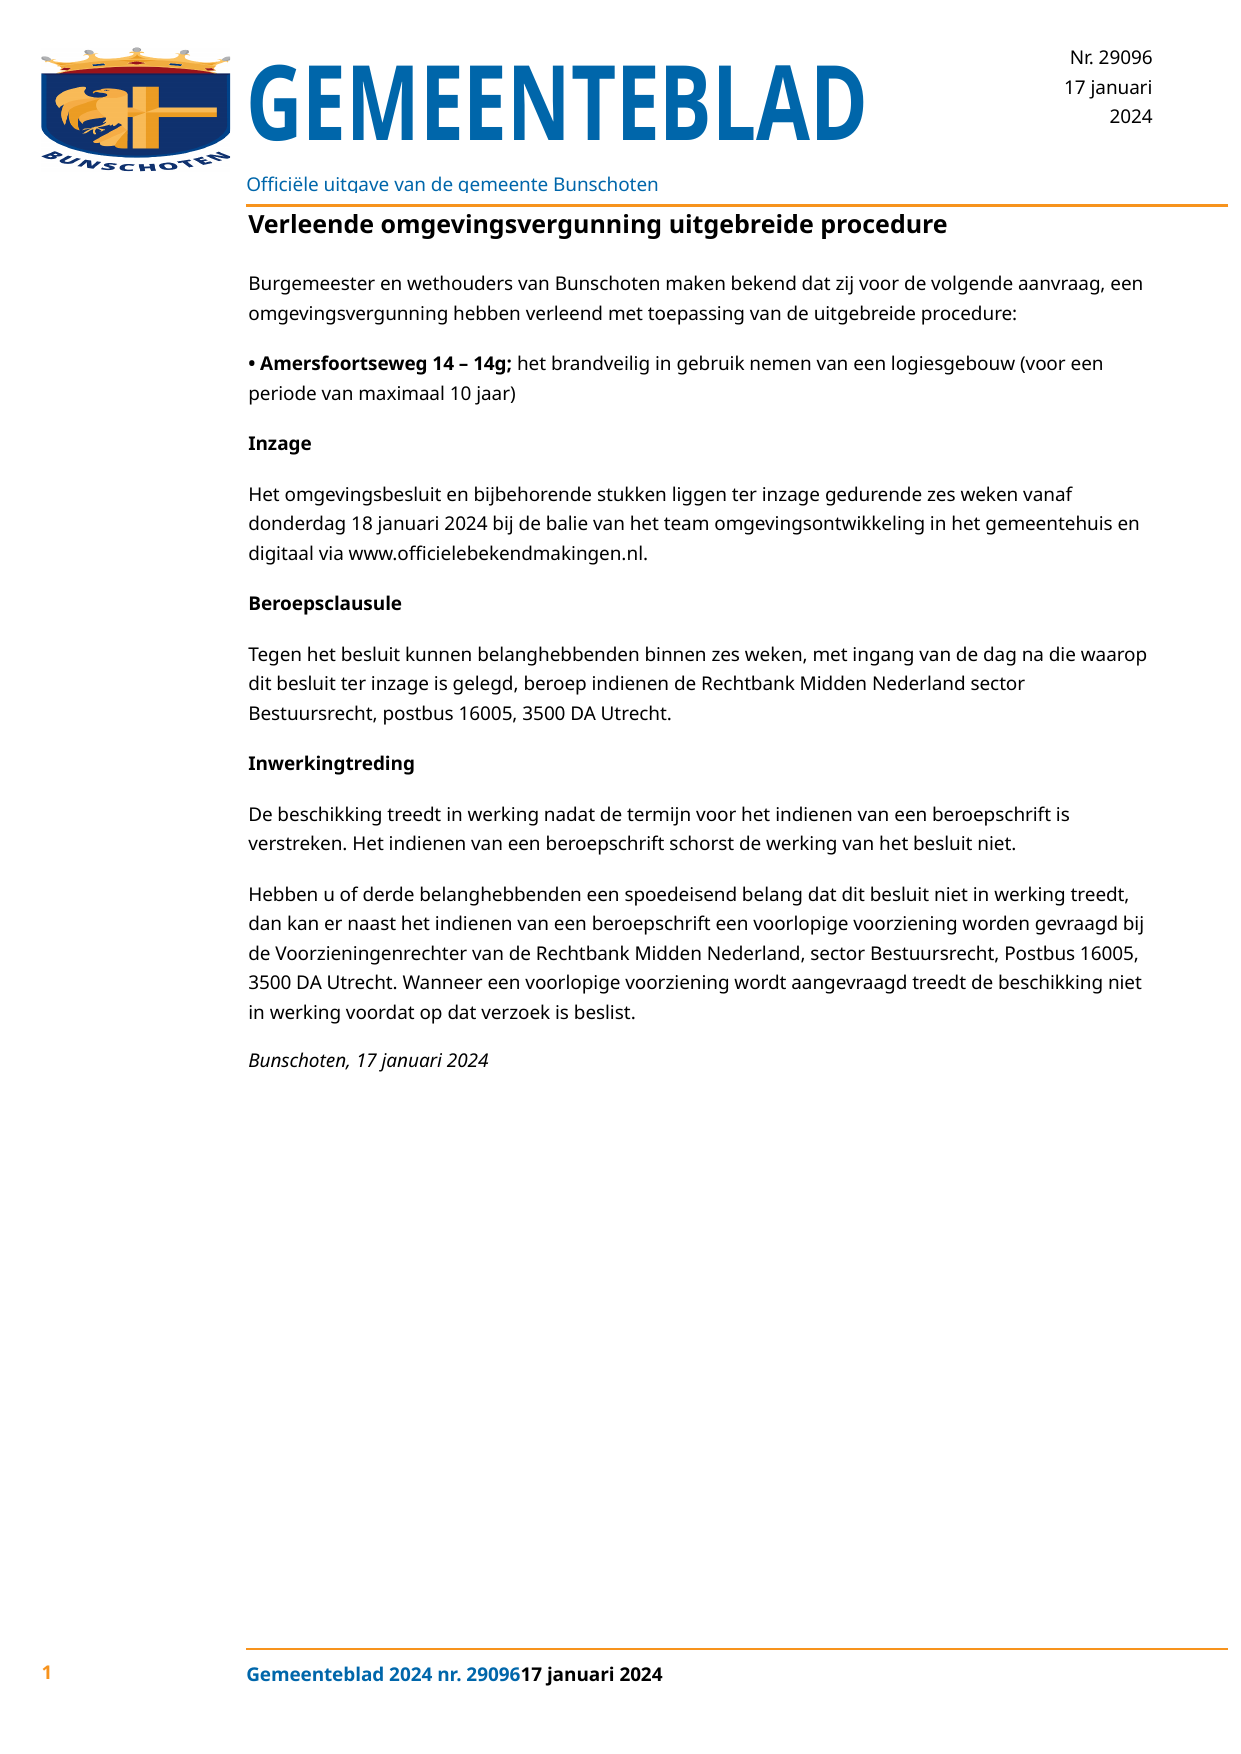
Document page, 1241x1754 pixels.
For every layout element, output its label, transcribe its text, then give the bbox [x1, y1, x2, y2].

text • Amersfoortseweg 14 – 14g; het brandveilig in gebruik nemen van een logiesgebouw (voor een periode van maximaal 10 jaar) [248, 350, 1152, 406]
text Het omgevingsbesluit en bijbehorende stukken liggen ter inzage gedurende zes weken vanaf donderdag 18 januari 2024 bij de balie van het team omgevingsontwikkeling in het gemeentehuis en digitaal via www.officielebekendmakingen.nl. [248, 481, 1152, 566]
text Burgemeester en wethouders van Bunschoten maken bekend dat zij voor de volgende aanvraag, een omgevingsvergunning hebben verleend met toepassing van de uitgebreide procedure: [248, 270, 1152, 326]
text Beroepsclausule [248, 590, 1152, 616]
text Hebben u of derde belanghebbenden een spoedeisend belang dat dit besluit niet in werking treedt, dan kan er naast het indienen van een beroepschrift een voorlopige voorziening worden gevraagd bij de Voorzieningenrechter van de Rechtbank Midden Nederland, sector Bestuursrecht, Postbus 16005, 3500 DA Utrecht. Wanneer een voorlopige voorziening wordt aangevraagd treedt de beschikking niet in werking voordat op dat verzoek is beslist. [248, 881, 1152, 1025]
text Tegen het besluit kunnen belanghebbenden binnen zes weken, met ingang van de dag na die waarop dit besluit ter inzage is gelegd, beroep indienen de Rechtbank Midden Nederland sector Bestuursrecht, postbus 16005, 3500 DA Utrecht. [248, 641, 1152, 726]
text Inzage [248, 430, 1152, 456]
picture [41, 47, 231, 172]
text Verleende omgevingsvergunning uitgebreide procedure [248, 207, 1152, 241]
text De beschikking treedt in werking nadat de termijn voor het indienen van een beroepschrift is verstreken. Het indienen van een beroepschrift schorst de werking van het besluit niet. [248, 801, 1152, 856]
text Inwerkingtreding [248, 750, 1152, 776]
text Bunschoten, 17 januari 2024 [248, 1047, 1152, 1073]
